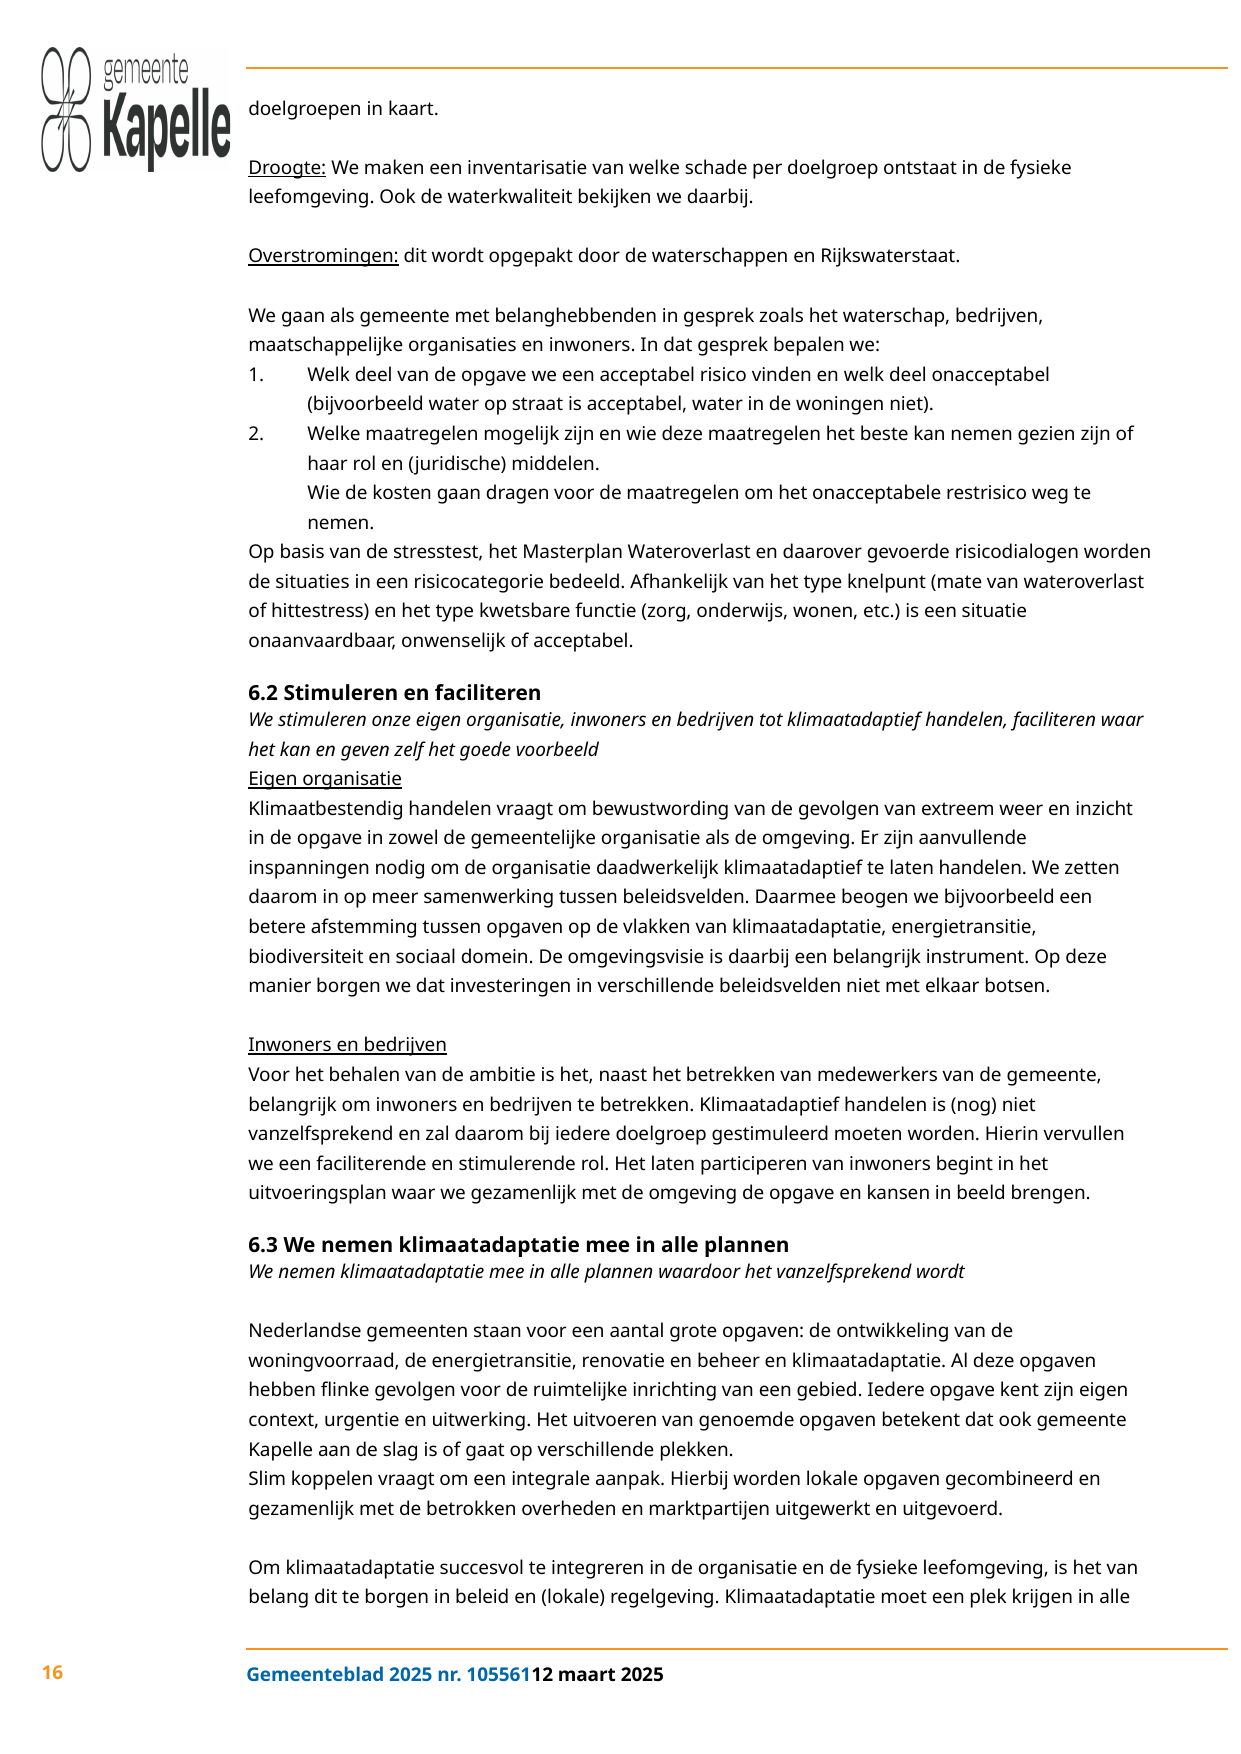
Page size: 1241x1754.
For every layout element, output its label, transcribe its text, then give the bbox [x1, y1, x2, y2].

list Welk deel van de opgave we een acceptabel risico vinden en welk deel onacceptabel (bijvoorbeeld water op straat is acceptabel, water in de woningen niet). [248, 361, 1152, 416]
text Voor het behalen van de ambitie is het, naast het betrekken van medewerkers van de gemeente, belangrijk om inwoners en bedrijven te betrekken. Klimaatadaptief handelen is (nog) niet vanzelfsprekend en zal daarom bij iedere doelgroep gestimuleerd moeten worden. Hierin vervullen we een faciliterende en stimulerende rol. Het laten participeren van inwoners begint in het uitvoeringsplan waar we gezamenlijk met de omgeving de opgave en kansen in beeld brengen. [248, 1061, 1152, 1205]
text Slim koppelen vraagt om een integrale aanpak. Hierbij worden lokale opgaven gecombineerd en gezamenlijk met de betrokken overheden en marktpartijen uitgewerkt en uitgevoerd. [248, 1465, 1152, 1521]
text 6.3 We nemen klimaatadaptatie mee in alle plannen [248, 1230, 1152, 1258]
text Nederlandse gemeenten staan voor een aantal grote opgaven: de ontwikkeling van de woningvoorraad, de energietransitie, renovatie en beheer en klimaatadaptatie. Al deze opgaven hebben flinke gevolgen voor de ruimtelijke inrichting van een gebied. Iedere opgave kent zijn eigen context, urgentie en uitwerking. Het uitvoeren van genoemde opgaven betekent dat ook gemeente Kapelle aan de slag is of gaat op verschillende plekken. [248, 1317, 1152, 1462]
text doelgroepen in kaart. [248, 95, 1152, 121]
list Wie de kosten gaan dragen voor de maatregelen om het onacceptabele restrisico weg te nemen. [248, 479, 1152, 535]
text Klimaatbestendig handelen vraagt om bewustwording van de gevolgen van extreem weer en inzicht in de opgave in zowel de gemeentelijke organisatie als de omgeving. Er zijn aanvullende inspanningen nodig om de organisatie daadwerkelijk klimaatadaptief te laten handelen. We zetten daarom in op meer samenwerking tussen beleidsvelden. Daarmee beogen we bijvoorbeeld een betere afstemming tussen opgaven op de vlakken van klimaatadaptatie, energietransitie, biodiversiteit en sociaal domein. De omgevingsvisie is daarbij een belangrijk instrument. Op deze manier borgen we dat investeringen in verschillende beleidsvelden niet met elkaar botsen. [248, 795, 1152, 998]
text Droogte: We maken een inventarisatie van welke schade per doelgroep ontstaat in de fysieke leefomgeving. Ook de waterkwaliteit bekijken we daarbij. [248, 154, 1152, 209]
text We nemen klimaatadaptatie mee in alle plannen waardoor het vanzelfsprekend wordt [248, 1258, 1152, 1284]
text We gaan als gemeente met belanghebbenden in gesprek zoals het waterschap, bedrijven, maatschappelijke organisaties en inwoners. In dat gesprek bepalen we: [248, 302, 1152, 357]
text We stimuleren onze eigen organisatie, inwoners en bedrijven tot klimaatadaptief handelen, faciliteren waar het kan en geven zelf het goede voorbeeld [248, 706, 1152, 761]
text Inwoners en bedrijven [248, 1032, 1152, 1057]
text Eigen organisatie [248, 765, 1152, 791]
text 6.2 Stimuleren en faciliteren [248, 678, 1152, 706]
text Overstromingen: dit wordt opgepakt door de waterschappen en Rijkswaterstaat. [248, 243, 1152, 268]
picture [41, 47, 231, 172]
list Welke maatregelen mogelijk zijn en wie deze maatregelen het beste kan nemen gezien zijn of haar rol en (juridische) middelen. [248, 420, 1152, 476]
text Op basis van de stresstest, het Masterplan Wateroverlast en daarover gevoerde risicodialogen worden de situaties in een risicocategorie bedeeld. Afhankelijk van het type knelpunt (mate van wateroverlast of hittestress) en het type kwetsbare functie (zorg, onderwijs, wonen, etc.) is een situatie onaanvaardbaar, onwenselijk of acceptabel. [248, 538, 1152, 653]
text Om klimaatadaptatie succesvol te integreren in de organisatie en de fysieke leefomgeving, is het van belang dit te borgen in beleid en (lokale) regelgeving. Klimaatadaptatie moet een plek krijgen in alle [248, 1554, 1152, 1609]
